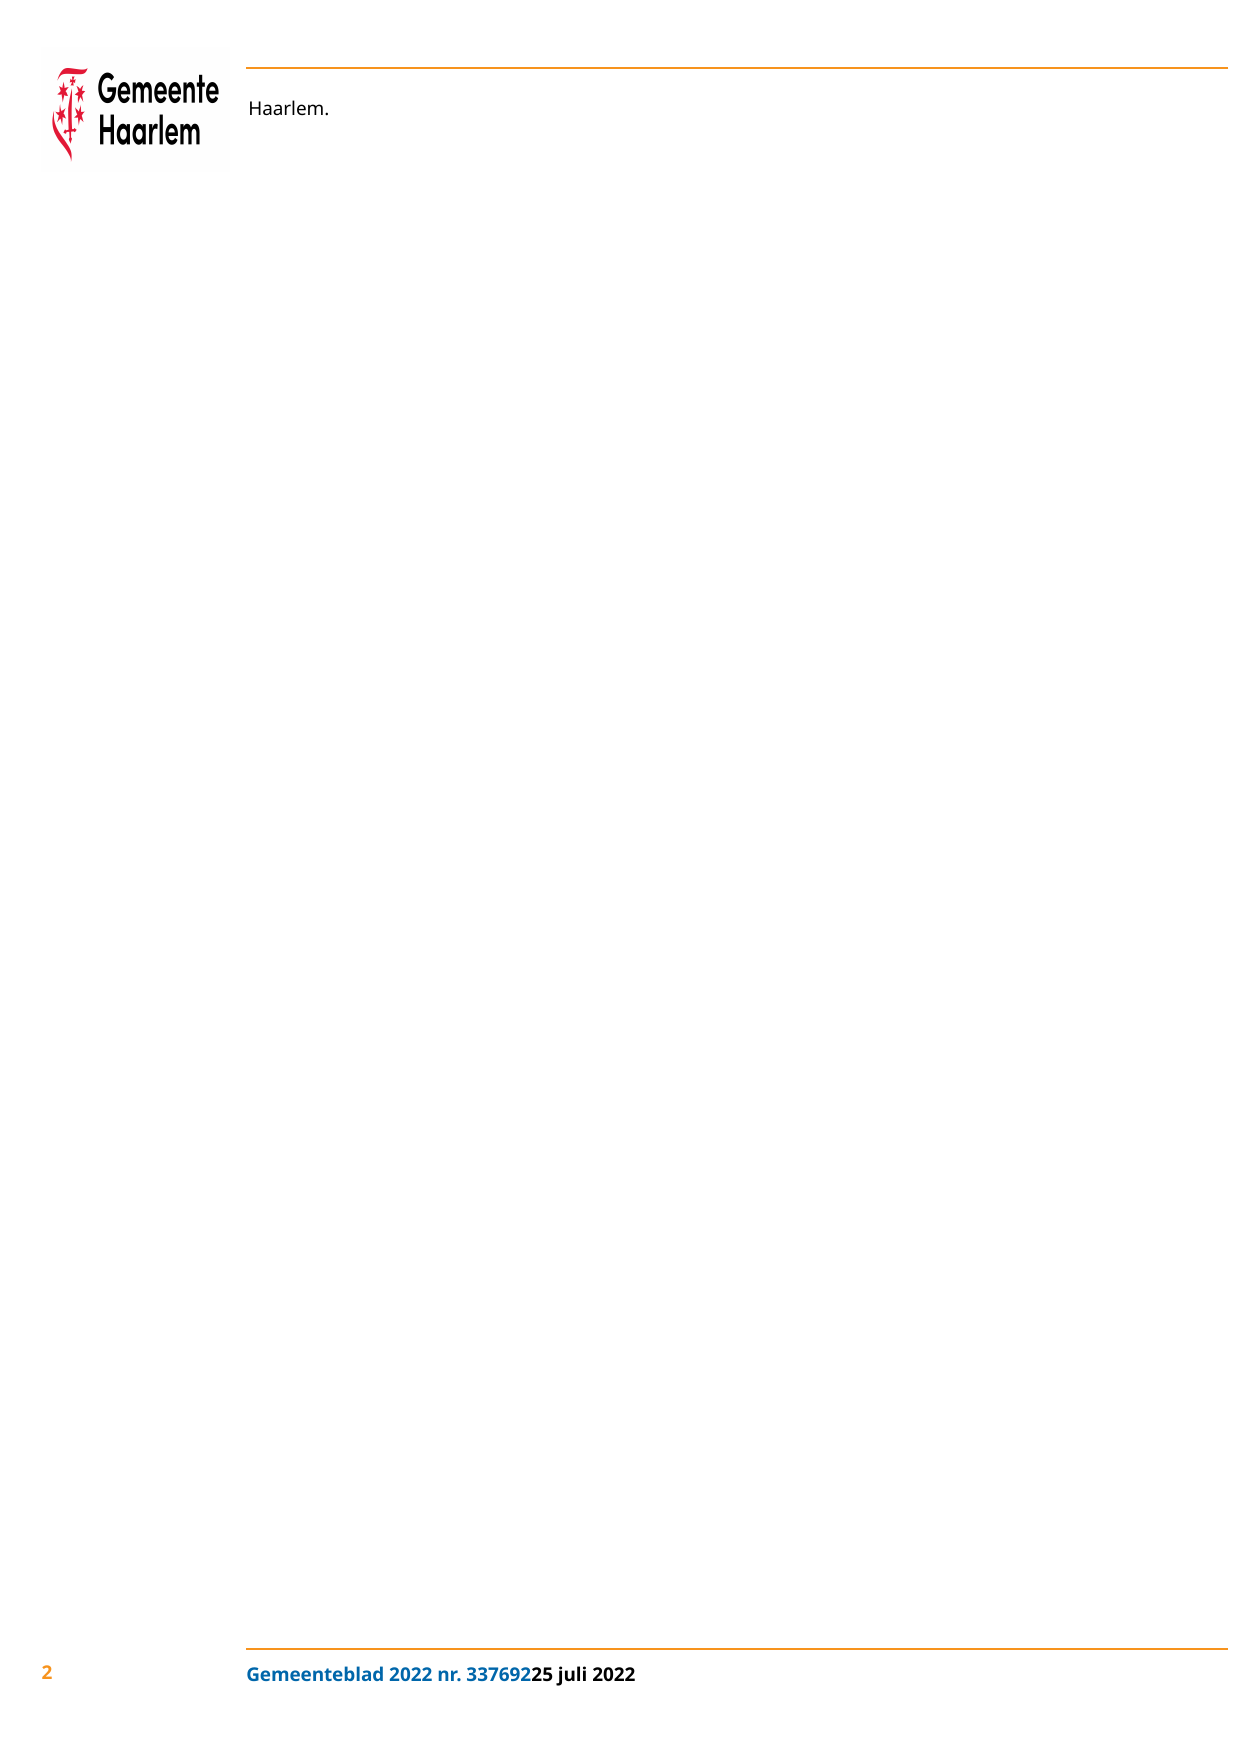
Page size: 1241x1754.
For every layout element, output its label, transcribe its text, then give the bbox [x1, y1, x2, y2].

picture [41, 47, 231, 172]
text Haarlem. [248, 95, 1152, 121]
